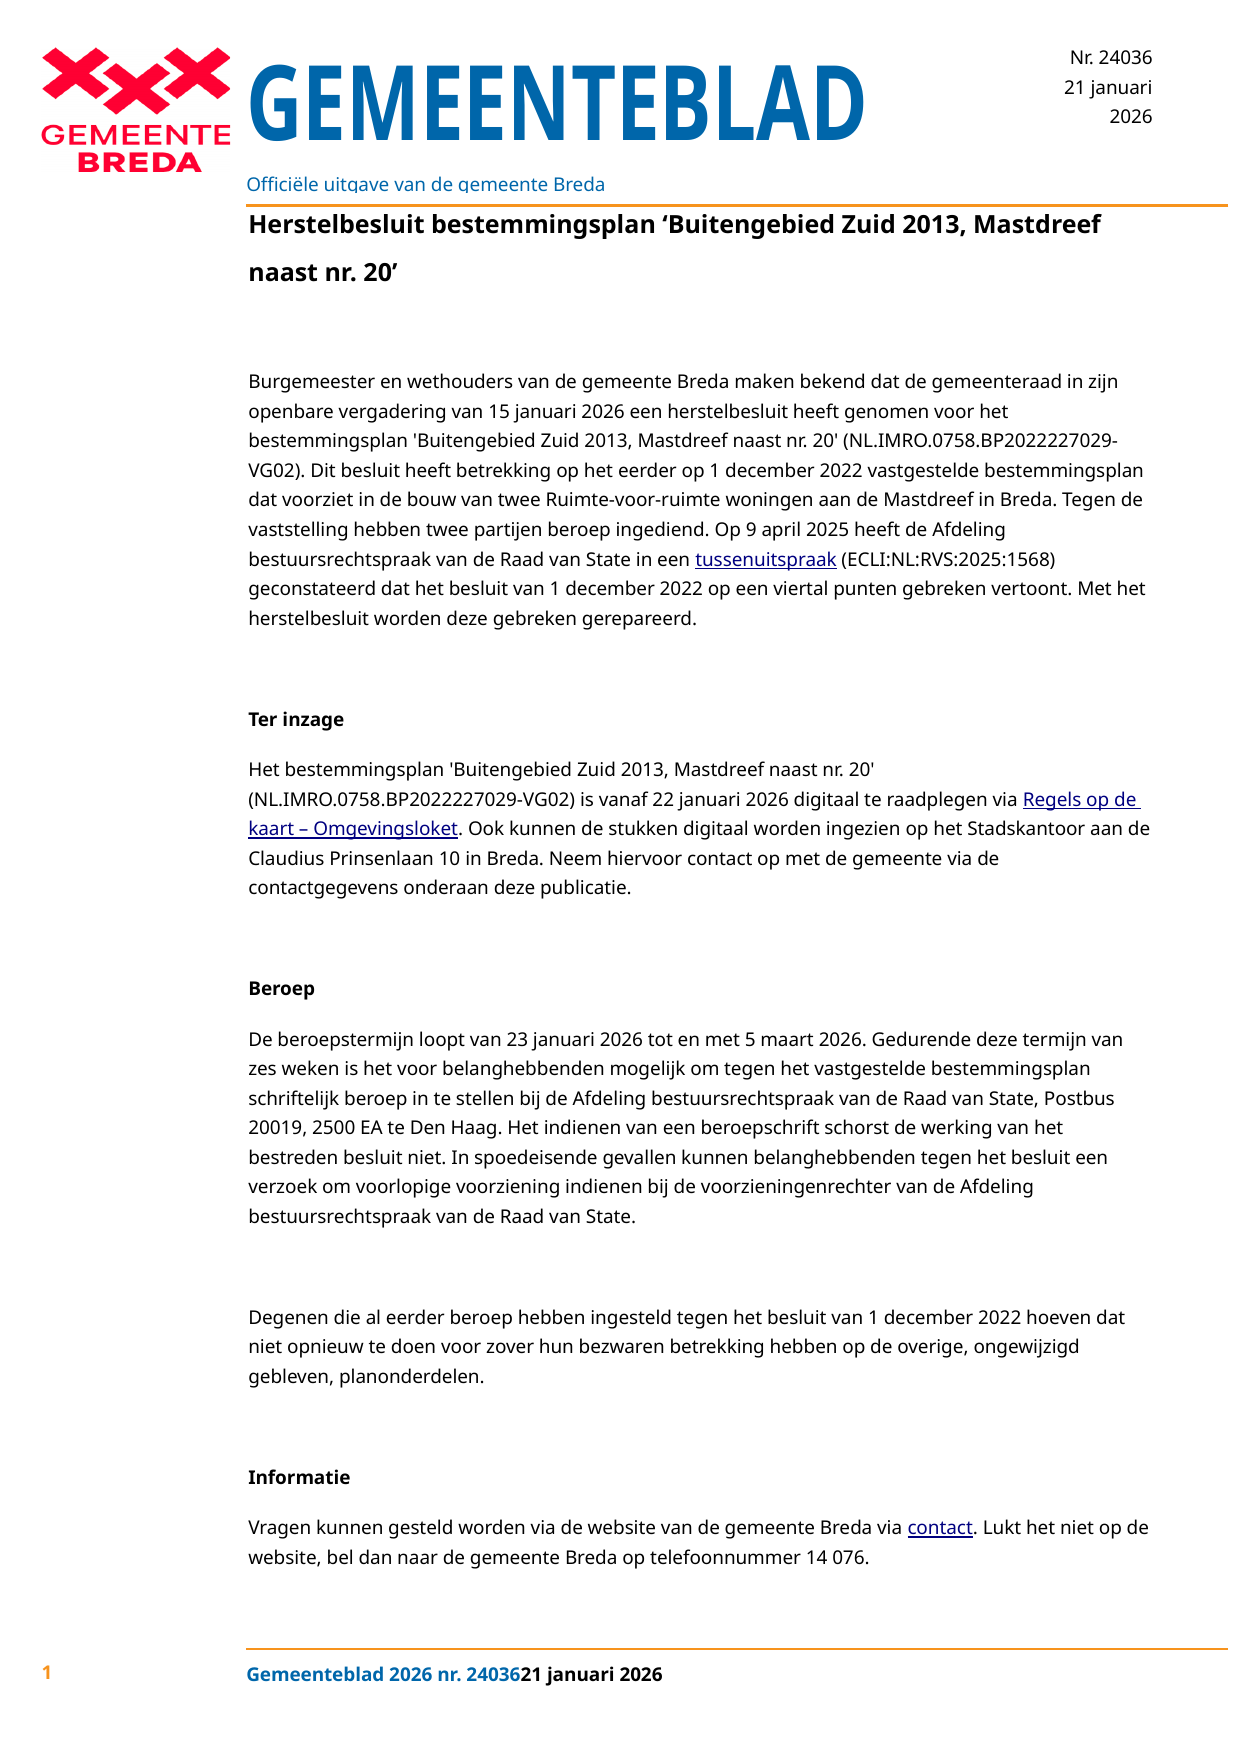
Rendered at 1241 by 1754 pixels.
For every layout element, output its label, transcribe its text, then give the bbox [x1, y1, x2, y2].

text Vragen kunnen gesteld worden via de website van de gemeente Breda via contact. Lukt het niet op de website, bel dan naar de gemeente Breda op telefoonnummer 14 076. [248, 1514, 1152, 1570]
text Informatie [248, 1464, 1152, 1490]
text Beroep [248, 975, 1152, 1001]
picture [41, 47, 231, 172]
text Burgemeester en wethouders van de gemeente Breda maken bekend dat de gemeenteraad in zijn openbare vergadering van 15 januari 2026 een herstelbesluit heeft genomen voor het bestemmingsplan 'Buitengebied Zuid 2013, Mastdreef naast nr. 20' (NL.IMRO.0758.BP2022227029-VG02). Dit besluit heeft betrekking op het eerder op 1 december 2022 vastgestelde bestemmingsplan dat voorziet in de bouw van twee Ruimte-voor-ruimte woningen aan de Mastdreef in Breda. Tegen de vaststelling hebben twee partijen beroep ingediend. Op 9 april 2025 heeft de Afdeling bestuursrechtspraak van de Raad van State in een tussenuitspraak (ECLI:NL:RVS:2025:1568) geconstateerd dat het besluit van 1 december 2022 op een viertal punten gebreken vertoont. Met het herstelbesluit worden deze gebreken gerepareerd. [248, 368, 1152, 631]
text Herstelbesluit bestemmingsplan ‘Buitengebied Zuid 2013, Mastdreef naast nr. 20’ [248, 207, 1152, 288]
text Degenen die al eerder beroep hebben ingesteld tegen het besluit van 1 december 2022 hoeven dat niet opnieuw te doen voor zover hun bezwaren betrekking hebben op de overige, ongewijzigd gebleven, planonderdelen. [248, 1304, 1152, 1389]
text Ter inzage [248, 706, 1152, 732]
text De beroepstermijn loopt van 23 januari 2026 tot en met 5 maart 2026. Gedurende deze termijn van zes weken is het voor belanghebbenden mogelijk om tegen het vastgestelde bestemmingsplan schriftelijk beroep in te stellen bij de Afdeling bestuursrechtspraak van de Raad van State, Postbus 20019, 2500 EA te Den Haag. Het indienen van een beroepschrift schorst de werking van het bestreden besluit niet. In spoedeisende gevallen kunnen belanghebbenden tegen het besluit een verzoek om voorlopige voorziening indienen bij de voorzieningenrechter van de Afdeling bestuursrechtspraak van de Raad van State. [248, 1026, 1152, 1229]
text Het bestemmingsplan 'Buitengebied Zuid 2013, Mastdreef naast nr. 20' (NL.IMRO.0758.BP2022227029-VG02) is vanaf 22 januari 2026 digitaal te raadplegen via Regels op de kaart – Omgevingsloket. Ook kunnen de stukken digitaal worden ingezien op het Stadskantoor aan de Claudius Prinsenlaan 10 in Breda. Neem hiervoor contact op met de gemeente via de contactgegevens onderaan deze publicatie. [248, 756, 1152, 900]
